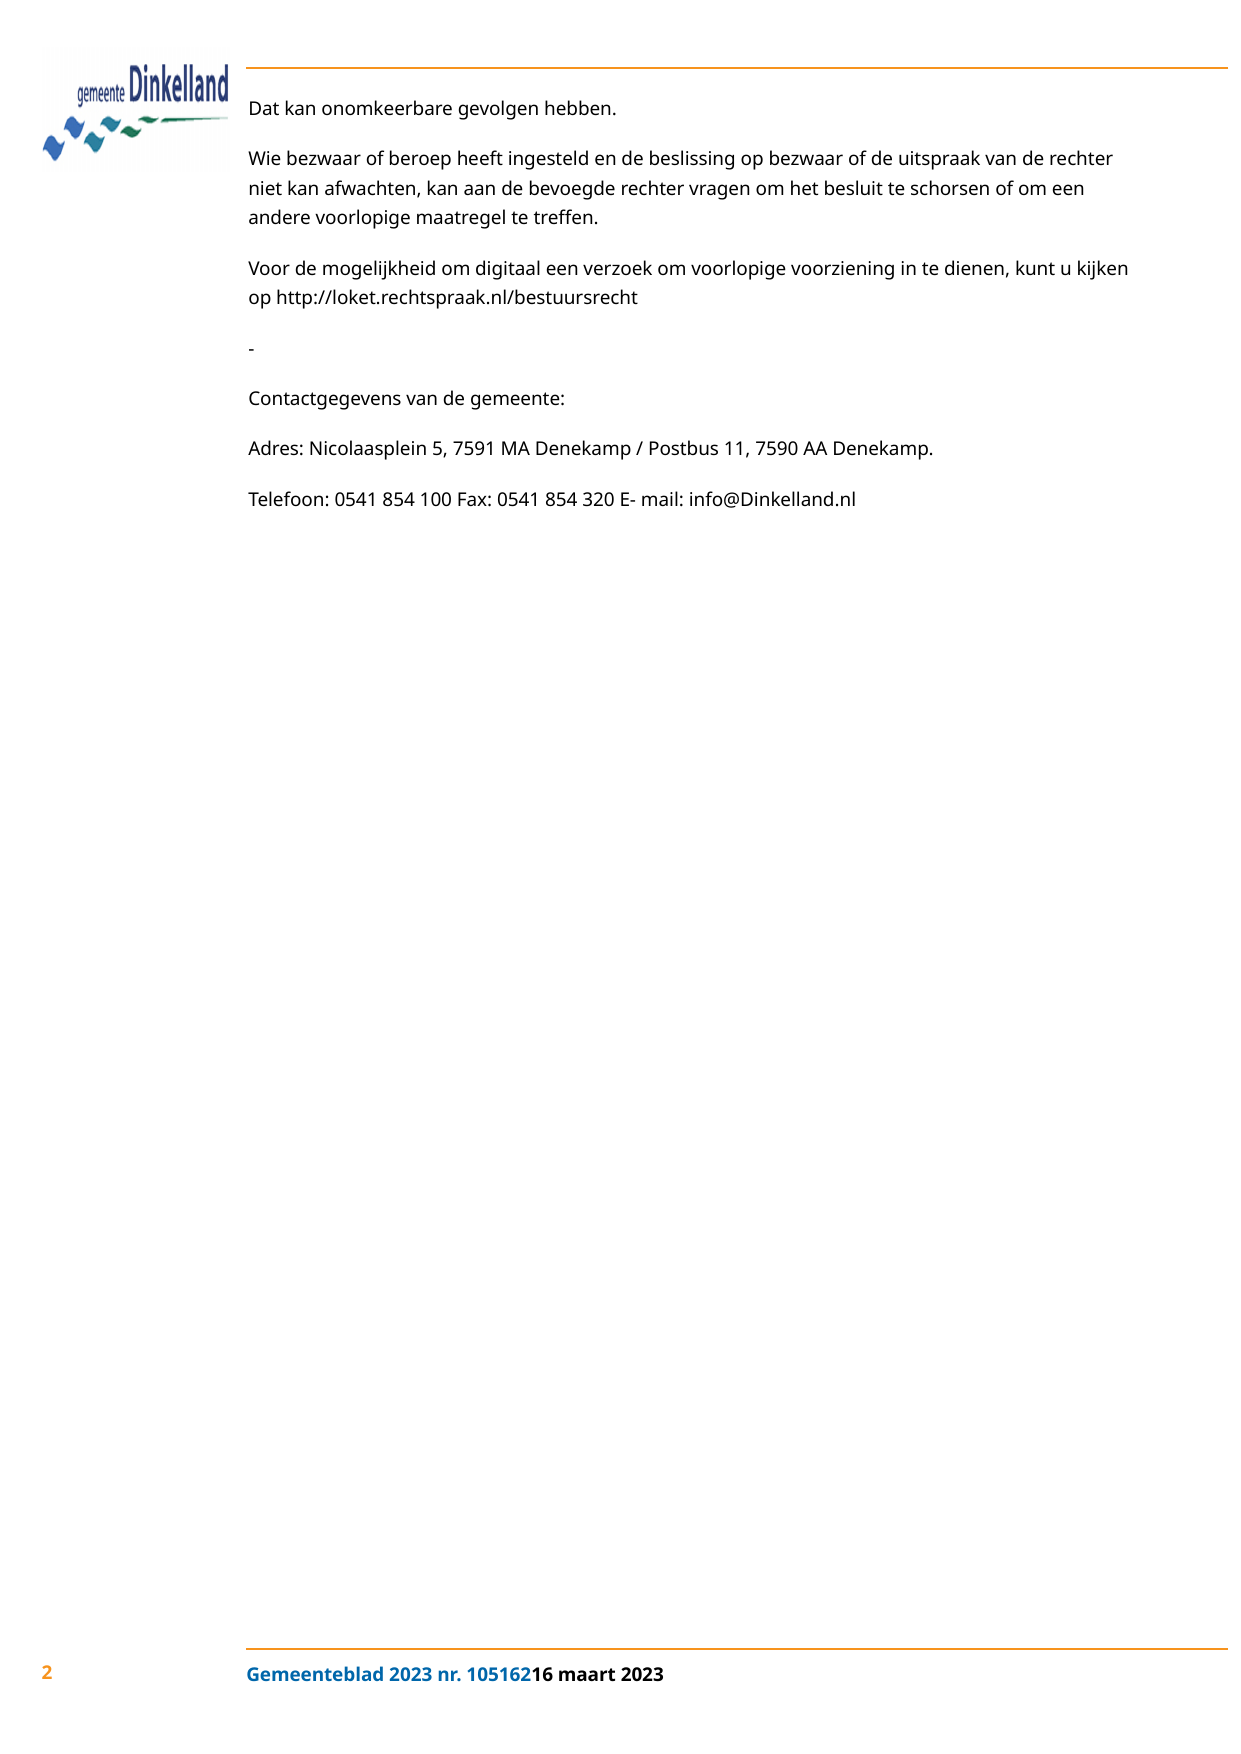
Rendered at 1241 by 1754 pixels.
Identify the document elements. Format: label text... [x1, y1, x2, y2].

text Telefoon: 0541 854 100 Fax: 0541 854 320 E- mail: info@Dinkelland.nl [248, 486, 1152, 512]
text Wie bezwaar of beroep heeft ingesteld en de beslissing op bezwaar of de uitspraak van de rechter niet kan afwachten, kan aan de bevoegde rechter vragen om het besluit te schorsen of om een andere voorlopige maatregel te treffen. [248, 145, 1152, 230]
text Voor de mogelijkheid om digitaal een verzoek om voorlopige voorziening in te dienen, kunt u kijken op http://loket.rechtspraak.nl/bestuursrecht [248, 255, 1152, 310]
text - [248, 335, 1152, 361]
text Contactgegevens van de gemeente: [248, 385, 1152, 411]
text Dat kan onomkeerbare gevolgen hebben. [248, 95, 1152, 121]
text Adres: Nicolaasplein 5, 7591 MA Denekamp / Postbus 11, 7590 AA Denekamp. [248, 436, 1152, 461]
picture [41, 47, 231, 172]
